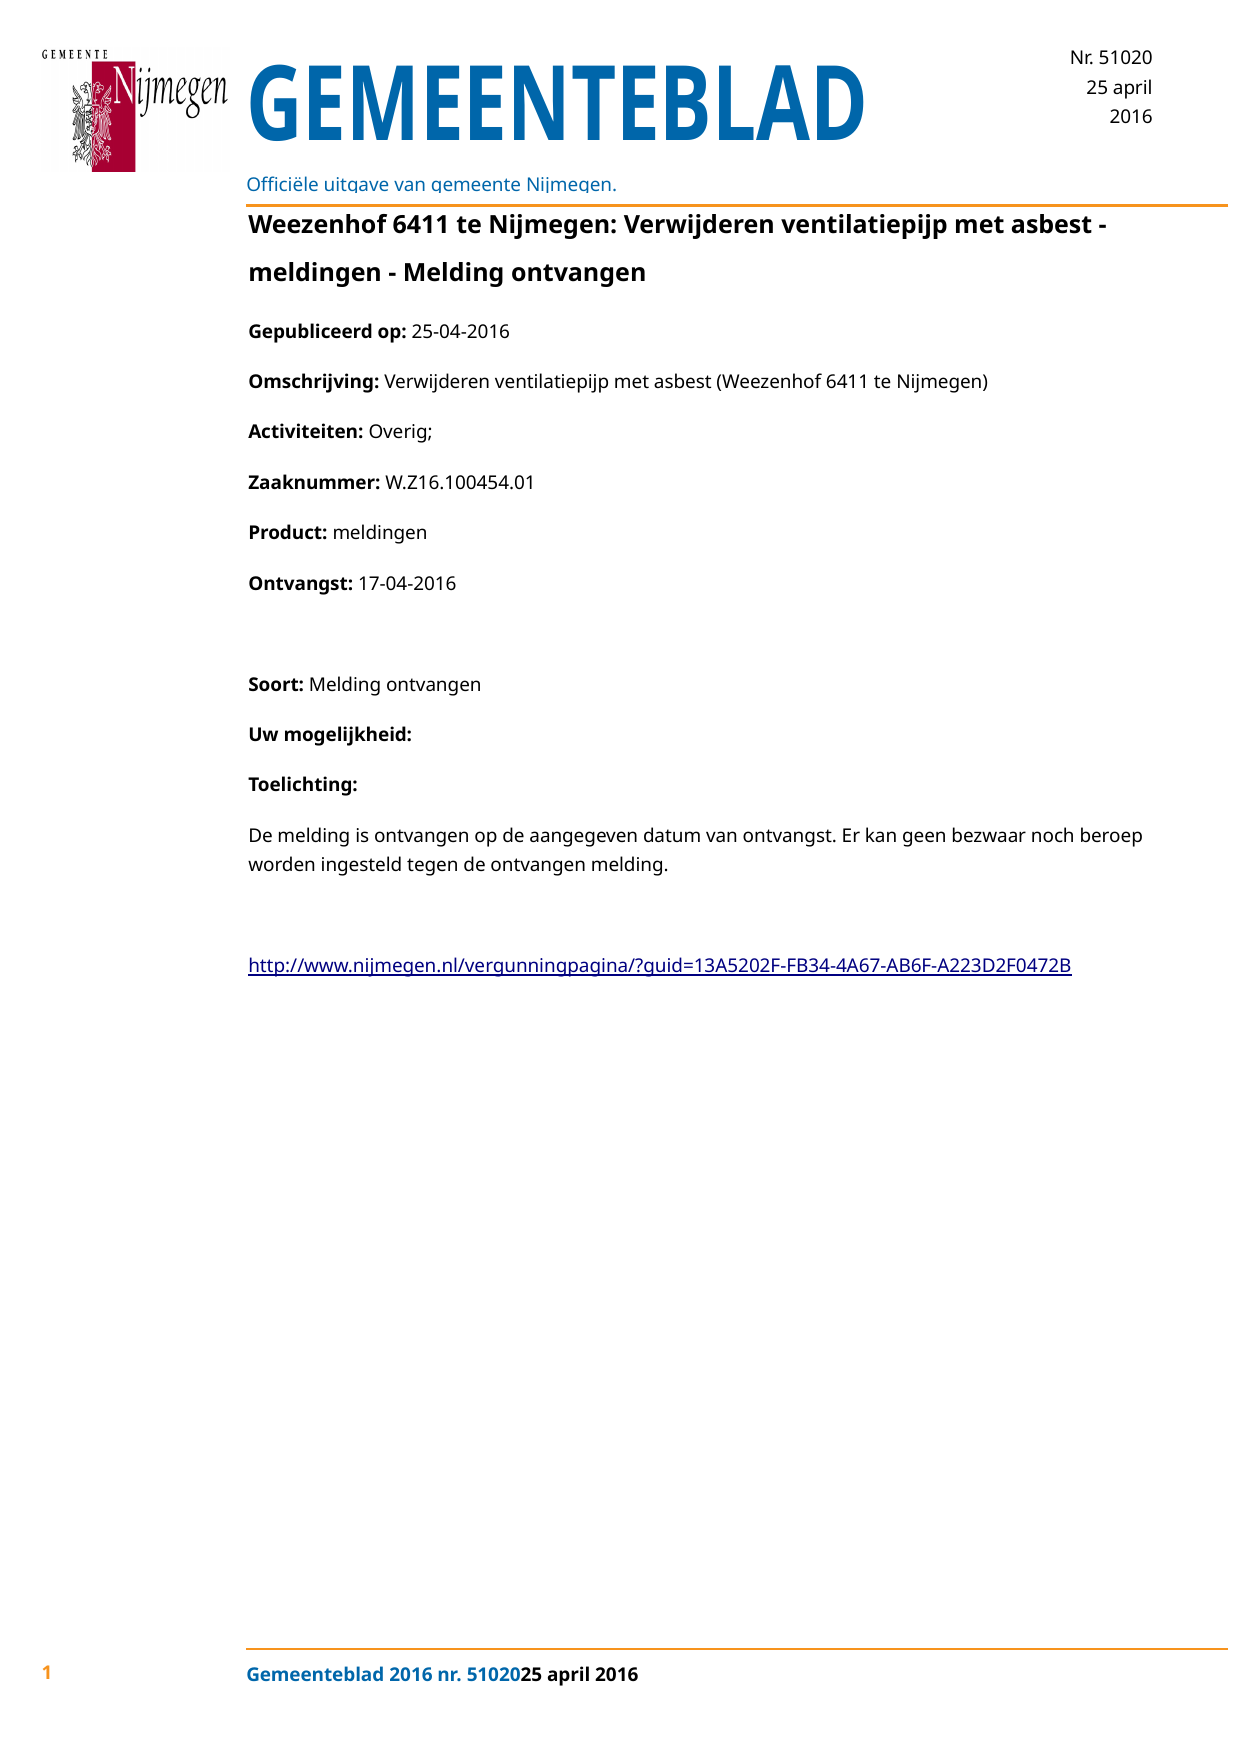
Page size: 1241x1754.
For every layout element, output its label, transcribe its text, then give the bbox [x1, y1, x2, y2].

text Gepubliceerd op: 25-04-2016 [248, 318, 1152, 344]
text Zaaknummer: W.Z16.100454.01 [248, 469, 1152, 495]
picture [41, 47, 231, 172]
text Uw mogelijkheid: [248, 721, 1152, 747]
text Product: meldingen [248, 519, 1152, 545]
text Ontvangst: 17-04-2016 [248, 570, 1152, 596]
text Toelichting: [248, 772, 1152, 797]
text De melding is ontvangen op de aangegeven datum van ontvangst. Er kan geen bezwaar noch beroep worden ingesteld tegen de ontvangen melding. [248, 822, 1152, 877]
text Weezenhof 6411 te Nijmegen: Verwijderen ventilatiepijp met asbest - meldingen - Melding ontvangen [248, 207, 1152, 288]
text Activiteiten: Overig; [248, 419, 1152, 444]
text Omschrijving: Verwijderen ventilatiepijp met asbest (Weezenhof 6411 te Nijmegen) [248, 368, 1152, 394]
text Soort: Melding ontvangen [248, 671, 1152, 697]
text http://www.nijmegen.nl/vergunningpagina/?guid=13A5202F-FB34-4A67-AB6F-A223D2F0472B [248, 952, 1152, 978]
